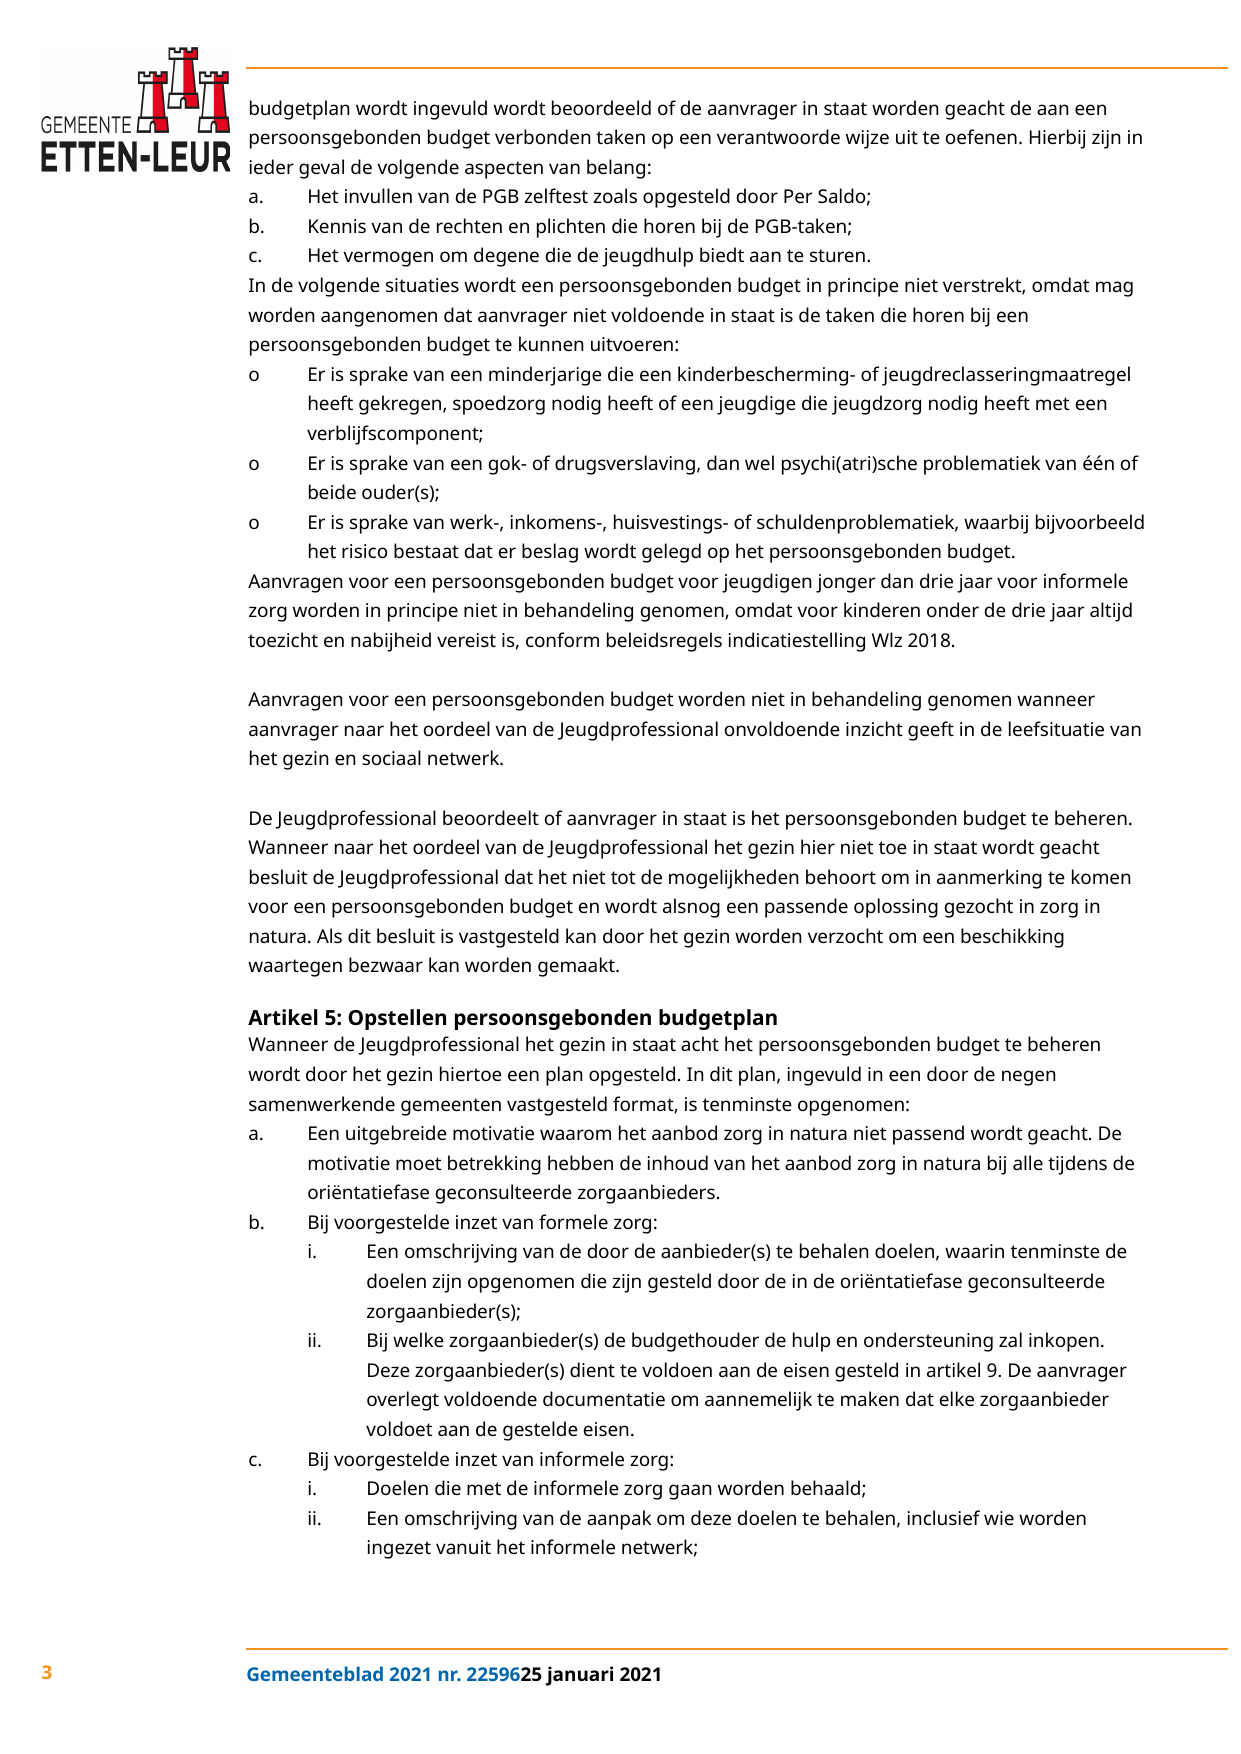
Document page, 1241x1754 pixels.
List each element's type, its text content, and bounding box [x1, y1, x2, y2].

text De Jeugdprofessional beoordeelt of aanvrager in staat is het persoonsgebonden budget te beheren. Wanneer naar het oordeel van de Jeugdprofessional het gezin hier niet toe in staat wordt geacht besluit de Jeugdprofessional dat het niet tot de mogelijkheden behoort om in aanmerking te komen voor een persoonsgebonden budget en wordt alsnog een passende oplossing gezocht in zorg in natura. Als dit besluit is vastgesteld kan door het gezin worden verzocht om een beschikking waartegen bezwaar kan worden gemaakt. [248, 805, 1152, 978]
list Er is sprake van een minderjarige die een kinderbescherming- of jeugdreclasseringmaatregel heeft gekregen, spoedzorg nodig heeft of een jeugdige die jeugdzorg nodig heeft met een verblijfscomponent; [248, 361, 1152, 446]
text Artikel 5: Opstellen persoonsgebonden budgetplan [248, 1003, 1152, 1032]
list Bij voorgestelde inzet van informele zorg: [248, 1446, 1152, 1471]
list Bij welke zorgaanbieder(s) de budgethouder de hulp en ondersteuning zal inkopen. Deze zorgaanbieder(s) dient te voldoen aan de eisen gesteld in artikel 9. De aanvrager overlegt voldoende documentatie om aannemelijk te maken dat elke zorgaanbieder voldoet aan de gestelde eisen. [307, 1327, 1152, 1442]
text budgetplan wordt ingevuld wordt beoordeeld of de aanvrager in staat worden geacht de aan een persoonsgebonden budget verbonden taken op een verantwoorde wijze uit te oefenen. Hierbij zijn in ieder geval de volgende aspecten van belang: [248, 95, 1152, 180]
list Een uitgebreide motivatie waarom het aanbod zorg in natura niet passend wordt geacht. De motivatie moet betrekking hebben de inhoud van het aanbod zorg in natura bij alle tijdens de oriëntatiefase geconsulteerde zorgaanbieders. [248, 1120, 1152, 1205]
list Er is sprake van een gok- of drugsverslaving, dan wel psychi(atri)sche problematiek van één of beide ouder(s); [248, 450, 1152, 505]
text Wanneer de Jeugdprofessional het gezin in staat acht het persoonsgebonden budget te beheren wordt door het gezin hiertoe een plan opgesteld. In dit plan, ingevuld in een door de negen samenwerkende gemeenten vastgesteld format, is tenminste opgenomen: [248, 1032, 1152, 1116]
picture [41, 47, 231, 172]
list Het vermogen om degene die de jeugdhulp biedt aan te sturen. [248, 243, 1152, 268]
list Er is sprake van werk-, inkomens-, huisvestings- of schuldenproblematiek, waarbij bijvoorbeeld het risico bestaat dat er beslag wordt gelegd op het persoonsgebonden budget. [248, 509, 1152, 564]
list Een omschrijving van de aanpak om deze doelen te behalen, inclusief wie worden ingezet vanuit het informele netwerk; [307, 1505, 1152, 1560]
list Doelen die met de informele zorg gaan worden behaald; [307, 1475, 1152, 1501]
text Aanvragen voor een persoonsgebonden budget worden niet in behandeling genomen wanneer aanvrager naar het oordeel van de Jeugdprofessional onvoldoende inzicht geeft in de leefsituatie van het gezin en sociaal netwerk. [248, 686, 1152, 771]
list Kennis van de rechten en plichten die horen bij de PGB-taken; [248, 213, 1152, 239]
list Het invullen van de PGB zelftest zoals opgesteld door Per Saldo; [248, 183, 1152, 209]
list Bij voorgestelde inzet van formele zorg: [248, 1209, 1152, 1235]
text In de volgende situaties wordt een persoonsgebonden budget in principe niet verstrekt, omdat mag worden aangenomen dat aanvrager niet voldoende in staat is de taken die horen bij een persoonsgebonden budget te kunnen uitvoeren: [248, 272, 1152, 357]
list Een omschrijving van de door de aanbieder(s) te behalen doelen, waarin tenminste de doelen zijn opgenomen die zijn gesteld door de in de oriëntatiefase geconsulteerde zorgaanbieder(s); [307, 1239, 1152, 1323]
text Aanvragen voor een persoonsgebonden budget voor jeugdigen jonger dan drie jaar voor informele zorg worden in principe niet in behandeling genomen, omdat voor kinderen onder de drie jaar altijd toezicht en nabijheid vereist is, conform beleidsregels indicatiestelling Wlz 2018. [248, 568, 1152, 653]
